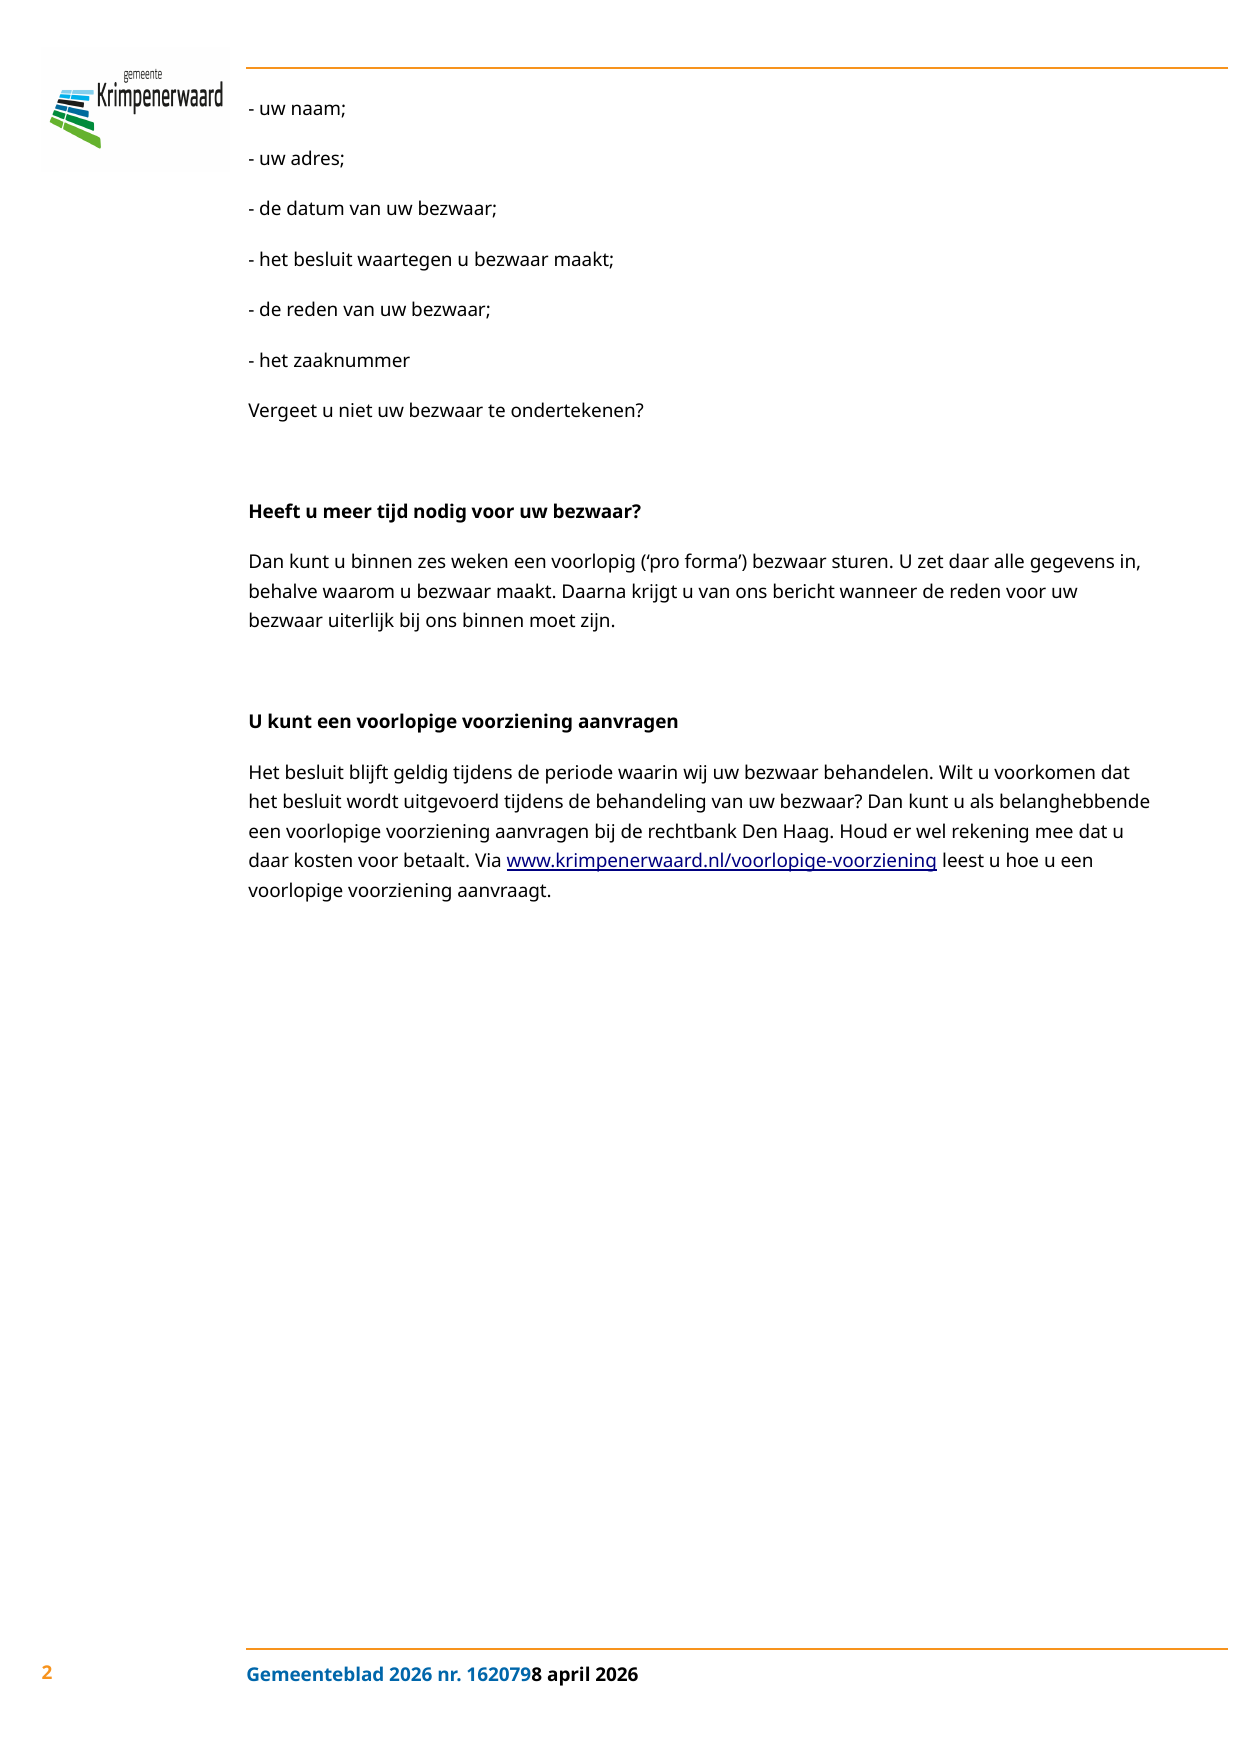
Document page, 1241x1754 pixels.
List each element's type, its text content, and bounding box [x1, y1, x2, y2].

text Heeft u meer tijd nodig voor uw bezwaar? [248, 498, 1152, 524]
text - het zaaknummer [248, 347, 1152, 373]
text - de reden van uw bezwaar; [248, 296, 1152, 322]
text - uw adres; [248, 145, 1152, 171]
text - de datum van uw bezwaar; [248, 196, 1152, 221]
text U kunt een voorlopige voorziening aanvragen [248, 708, 1152, 734]
text Dan kunt u binnen zes weken een voorlopig (‘pro forma’) bezwaar sturen. U zet daar alle gegevens in, behalve waarom u bezwaar maakt. Daarna krijgt u van ons bericht wanneer de reden voor uw bezwaar uiterlijk bij ons binnen moet zijn. [248, 548, 1152, 633]
text Vergeet u niet uw bezwaar te ondertekenen? [248, 397, 1152, 423]
text - uw naam; [248, 95, 1152, 121]
text Het besluit blijft geldig tijdens de periode waarin wij uw bezwaar behandelen. Wilt u voorkomen dat het besluit wordt uitgevoerd tijdens de behandeling van uw bezwaar? Dan kunt u als belanghebbende een voorlopige voorziening aanvragen bij de rechtbank Den Haag. Houd er wel rekening mee dat u daar kosten voor betaalt. Via www.krimpenerwaard.nl/voorlopige-voorziening leest u hoe u een voorlopige voorziening aanvraagt. [248, 759, 1152, 903]
text - het besluit waartegen u bezwaar maakt; [248, 246, 1152, 272]
picture [41, 47, 231, 172]
